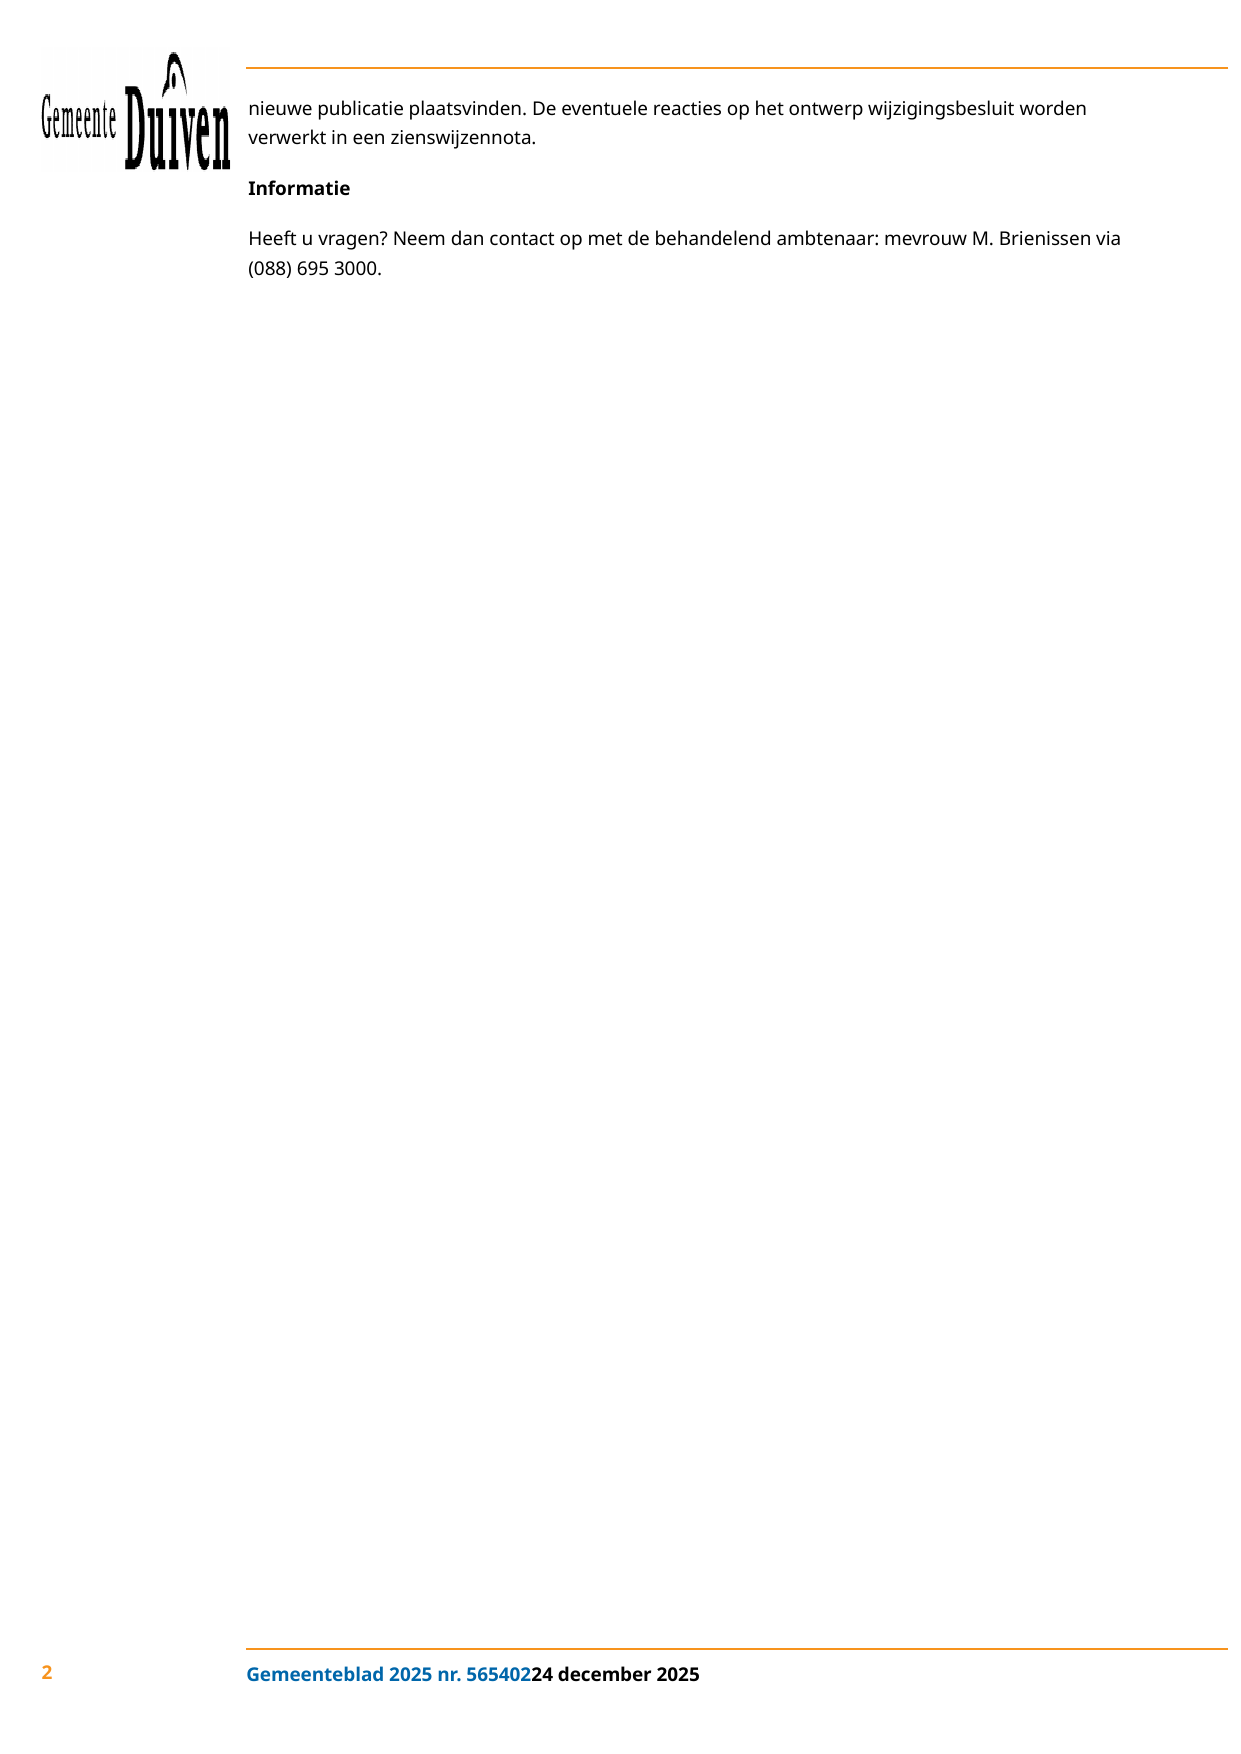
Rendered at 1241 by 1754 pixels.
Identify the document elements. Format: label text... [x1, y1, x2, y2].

picture [41, 47, 231, 172]
text nieuwe publicatie plaatsvinden. De eventuele reacties op het ontwerp wijzigingsbesluit worden verwerkt in een zienswijzennota. [248, 95, 1152, 150]
text Heeft u vragen? Neem dan contact op met de behandelend ambtenaar: mevrouw M. Brienissen via (088) 695 3000. [248, 225, 1152, 281]
text Informatie [248, 175, 1152, 201]
